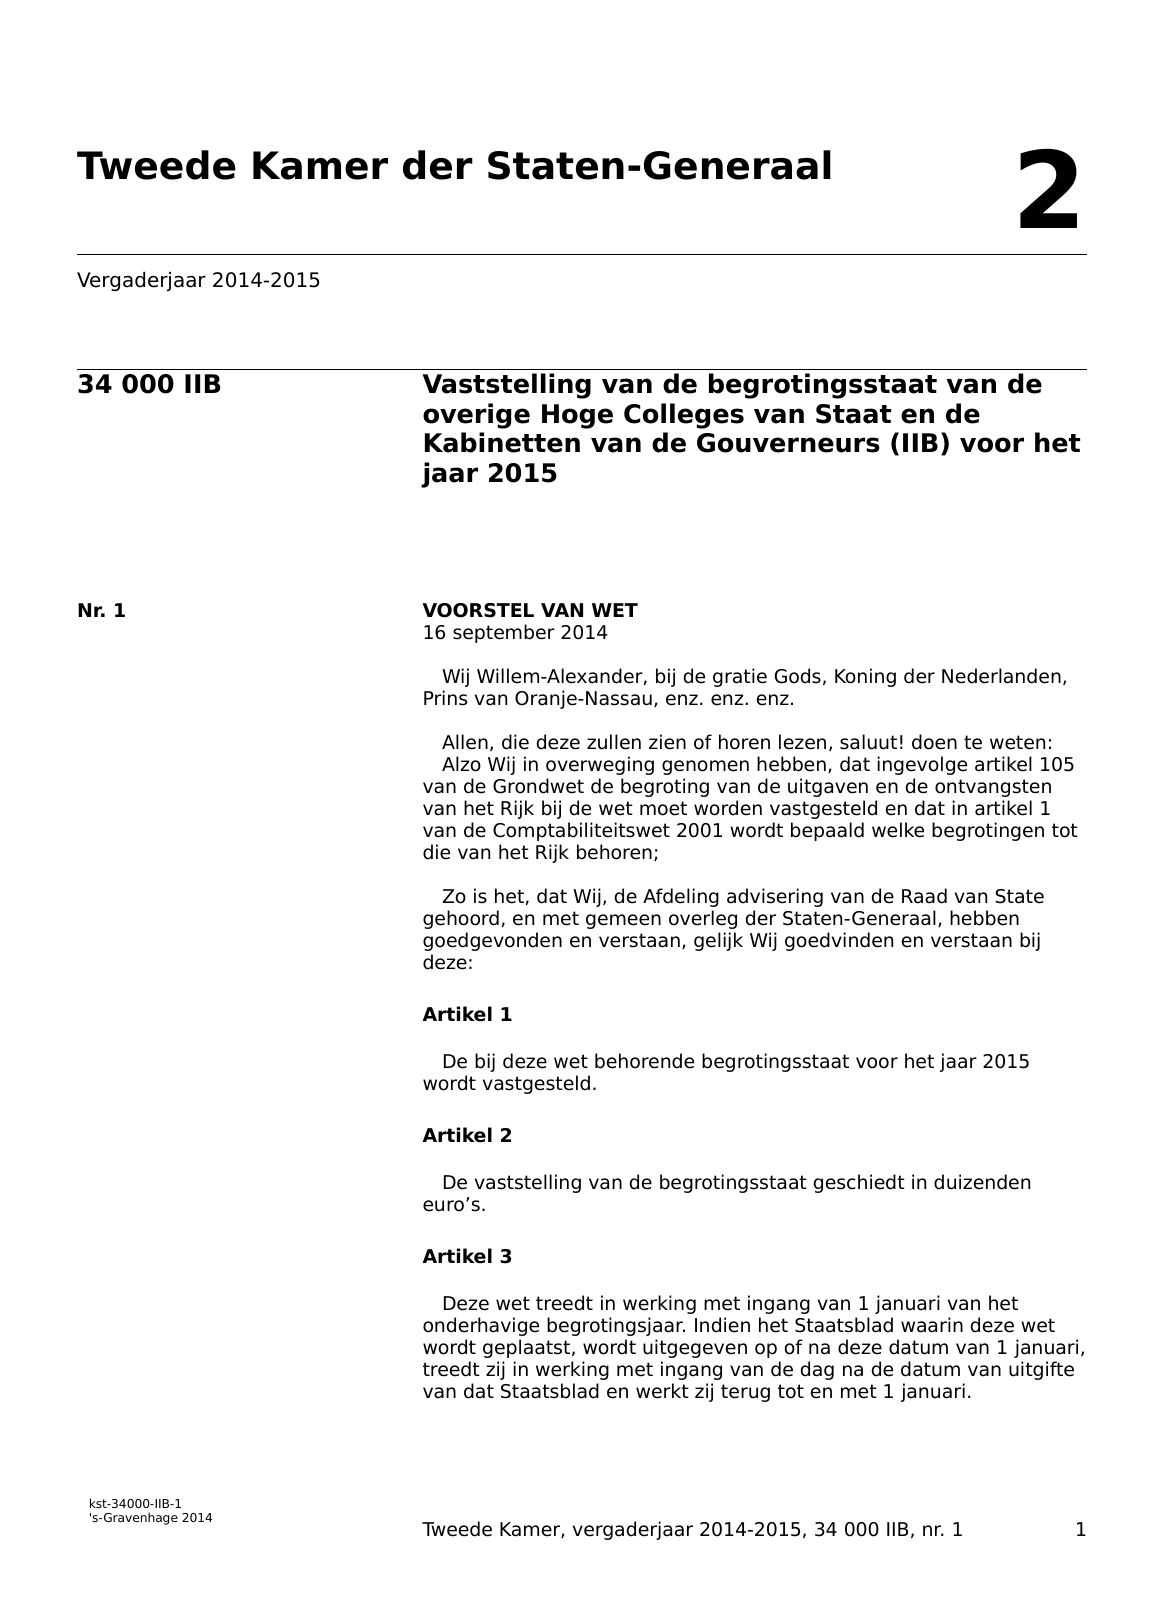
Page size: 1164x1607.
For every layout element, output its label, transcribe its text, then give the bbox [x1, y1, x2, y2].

text Alzo Wij in overweging genomen hebben, dat ingevolge artikel 105 van de Grondwet de begroting van de uitgaven en de ontvangsten van het Rijk bij de wet moet worden vastgesteld en dat in artikel 1 van de Comptabiliteitswet 2001 wordt bepaald welke begrotingen tot die van het Rijk behoren; [422, 754, 1087, 864]
text 's-Gravenhage 2014 [88, 1511, 323, 1525]
table_header 2 [886, 130, 1087, 254]
subtitle Artikel 2 [422, 1125, 1087, 1147]
subtitle Artikel 1 [422, 1004, 1087, 1026]
text Deze wet treedt in werking met ingang van 1 januari van het onderhavige begrotingsjaar. Indien het Staatsblad waarin deze wet wordt geplaatst, wordt uitgegeven op of na deze datum van 1 januari, treedt zij in werking met ingang van de dag na de datum van uitgifte van dat Staatsblad en werkt zij terug tot en met 1 januari. [422, 1293, 1087, 1403]
subtitle Artikel 3 [422, 1246, 1087, 1268]
subtitle Nr. 1 VOORSTEL VAN WET [77, 599, 1087, 622]
text De bij deze wet behorende begrotingsstaat voor het jaar 2015 wordt vastgesteld. [422, 1051, 1087, 1095]
table_cell Vergaderjaar 2014-2015 [77, 255, 1087, 369]
text Wij Willem-Alexander, bij de gratie Gods, Koning der Nederlanden, Prins van Oranje-Nassau, enz. enz. enz. [422, 666, 1087, 710]
text Zo is het, dat Wij, de Afdeling advisering van de Raad van State gehoord, en met gemeen overleg der Staten-Generaal, hebben goedgevonden en verstaan, gelijk Wij goedvinden en verstaan bij deze: [422, 886, 1087, 974]
table_header Tweede Kamer der Staten-Generaal [77, 130, 886, 254]
subtitle 34 000 IIB Vaststelling van de begrotingsstaat van de overige Hoge Colleges van Staat en de Kabinetten van de Gouverneurs (IIB) voor het jaar 2015 [77, 370, 1087, 488]
text De vaststelling van de begrotingsstaat geschiedt in duizenden euro’s. [422, 1172, 1087, 1216]
text 16 september 2014 [422, 622, 1087, 643]
text Allen, die deze zullen zien of horen lezen, saluut! doen te weten: [422, 732, 1087, 754]
text kst-34000-IIB-1 [88, 1497, 323, 1511]
